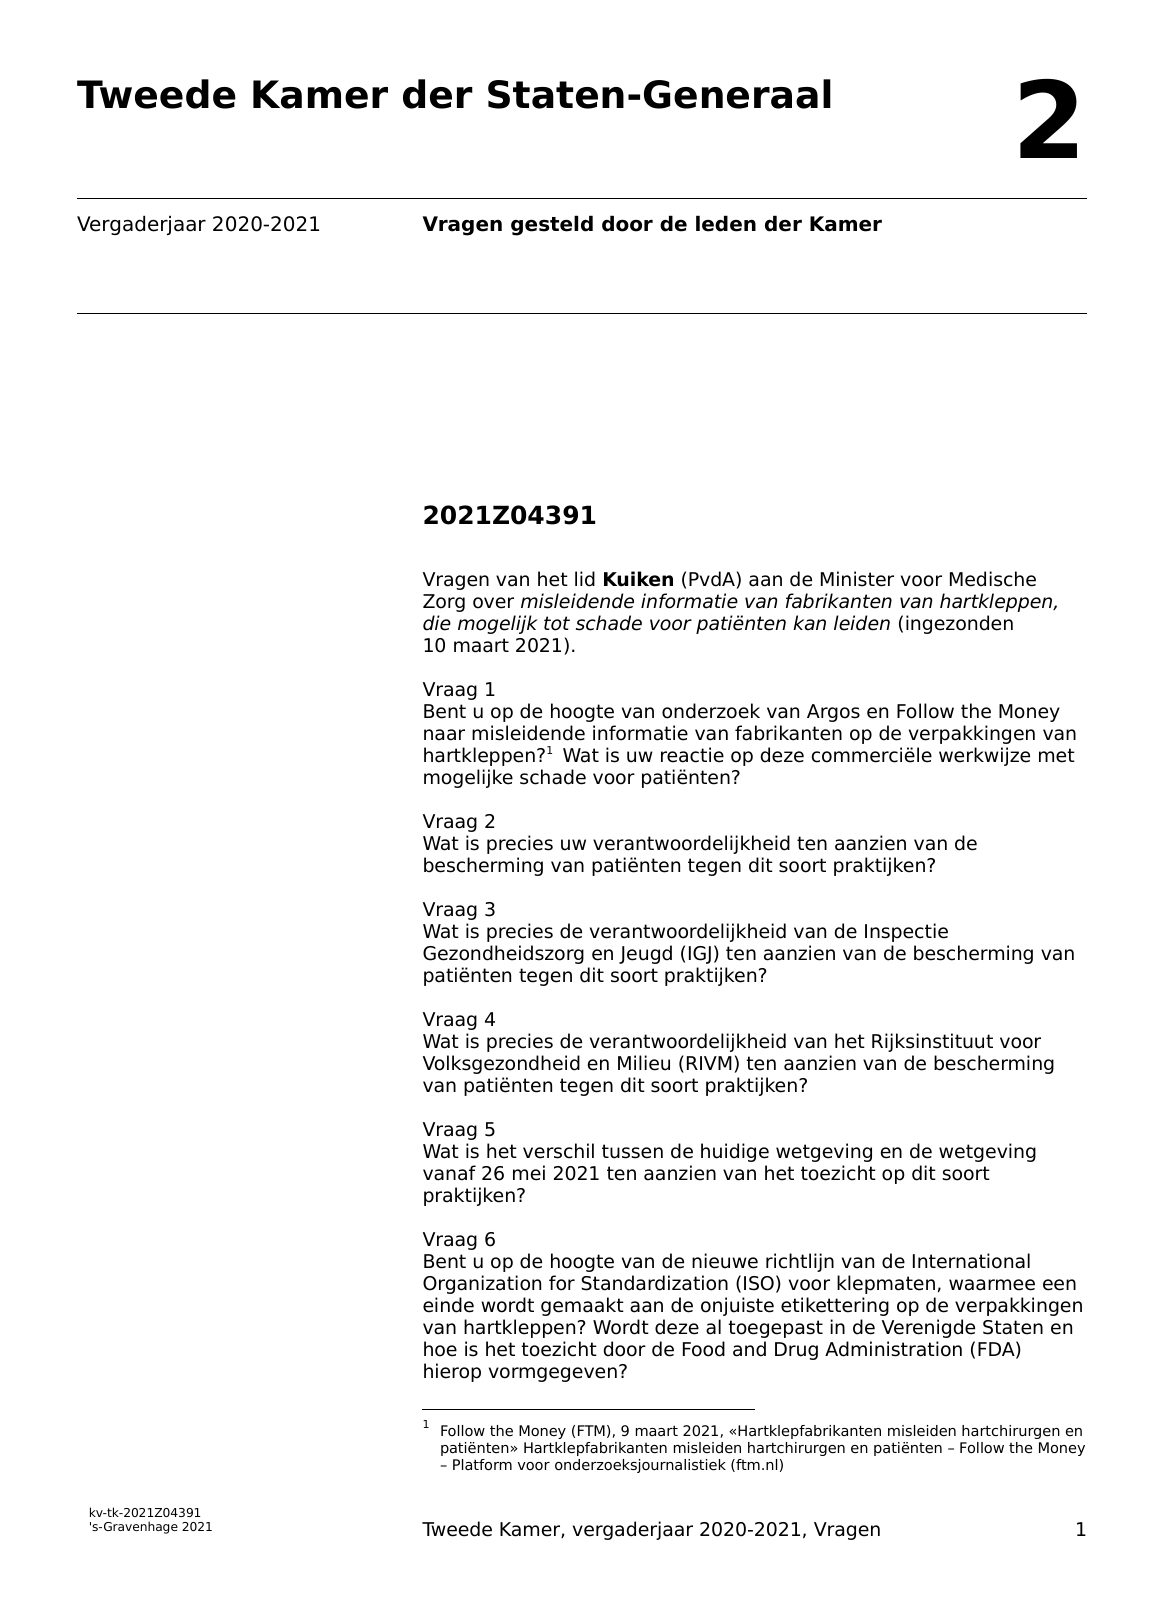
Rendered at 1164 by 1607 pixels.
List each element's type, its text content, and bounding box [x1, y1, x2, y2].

text Bent u op de hoogte van de nieuwe richtlijn van de International Organization for Standardization (ISO) voor klepmaten, waarmee een einde wordt gemaakt aan de onjuiste etikettering op de verpakkingen van hartkleppen? Wordt deze al toegepast in de Verenigde Staten en hoe is het toezicht door de Food and Drug Administration (FDA) hierop vormgegeven? [422, 1251, 1087, 1383]
table_cell Vergaderjaar 2020-2021 [77, 199, 422, 313]
text Wat is het verschil tussen de huidige wetgeving en de wetgeving vanaf 26 mei 2021 ten aanzien van het toezicht op dit soort praktijken? [422, 1141, 1087, 1207]
text Wat is precies uw verantwoordelijkheid ten aanzien van de bescherming van patiënten tegen dit soort praktijken? [422, 833, 1087, 877]
table_header Tweede Kamer der Staten-Generaal [77, 59, 886, 198]
text kv-tk-2021Z04391 [88, 1506, 323, 1520]
text 's-Gravenhage 2021 [88, 1520, 323, 1534]
text Vraag 3 [422, 899, 1087, 921]
text Follow the Money (FTM), 9 maart 2021, «Hartklepfabrikanten misleiden hartchirurgen en patiënten» Hartklepfabrikanten misleiden hartchirurgen en patiënten – Follow the Money – Platform voor onderzoeksjournalistiek (ftm.nl) [422, 1418, 1087, 1474]
text Vraag 6 [422, 1229, 1087, 1251]
table_header 2 [886, 59, 1087, 198]
table_cell Vragen gesteld door de leden der Kamer [422, 199, 1087, 313]
text Vragen van het lid Kuiken (PvdA) aan de Minister voor Medische Zorg over misleidende informatie van fabrikanten van hartkleppen, die mogelijk tot schade voor patiënten kan leiden (ingezonden 10 maart 2021). [422, 569, 1087, 657]
text 2021Z04391 [422, 501, 1087, 531]
text Vraag 2 [422, 811, 1087, 833]
text Vraag 5 [422, 1119, 1087, 1141]
text Vraag 1 [422, 679, 1087, 701]
text Vraag 4 [422, 1009, 1087, 1031]
text Bent u op de hoogte van onderzoek van Argos en Follow the Money naar misleidende informatie van fabrikanten op de verpakkingen van hartkleppen? Wat is uw reactie op deze commerciële werkwijze met mogelijke schade voor patiënten? [422, 701, 1087, 789]
text Wat is precies de verantwoordelijkheid van het Rijksinstituut voor Volksgezondheid en Milieu (RIVM) ten aanzien van de bescherming van patiënten tegen dit soort praktijken? [422, 1031, 1087, 1097]
text Wat is precies de verantwoordelijkheid van de Inspectie Gezondheidszorg en Jeugd (IGJ) ten aanzien van de bescherming van patiënten tegen dit soort praktijken? [422, 921, 1087, 987]
